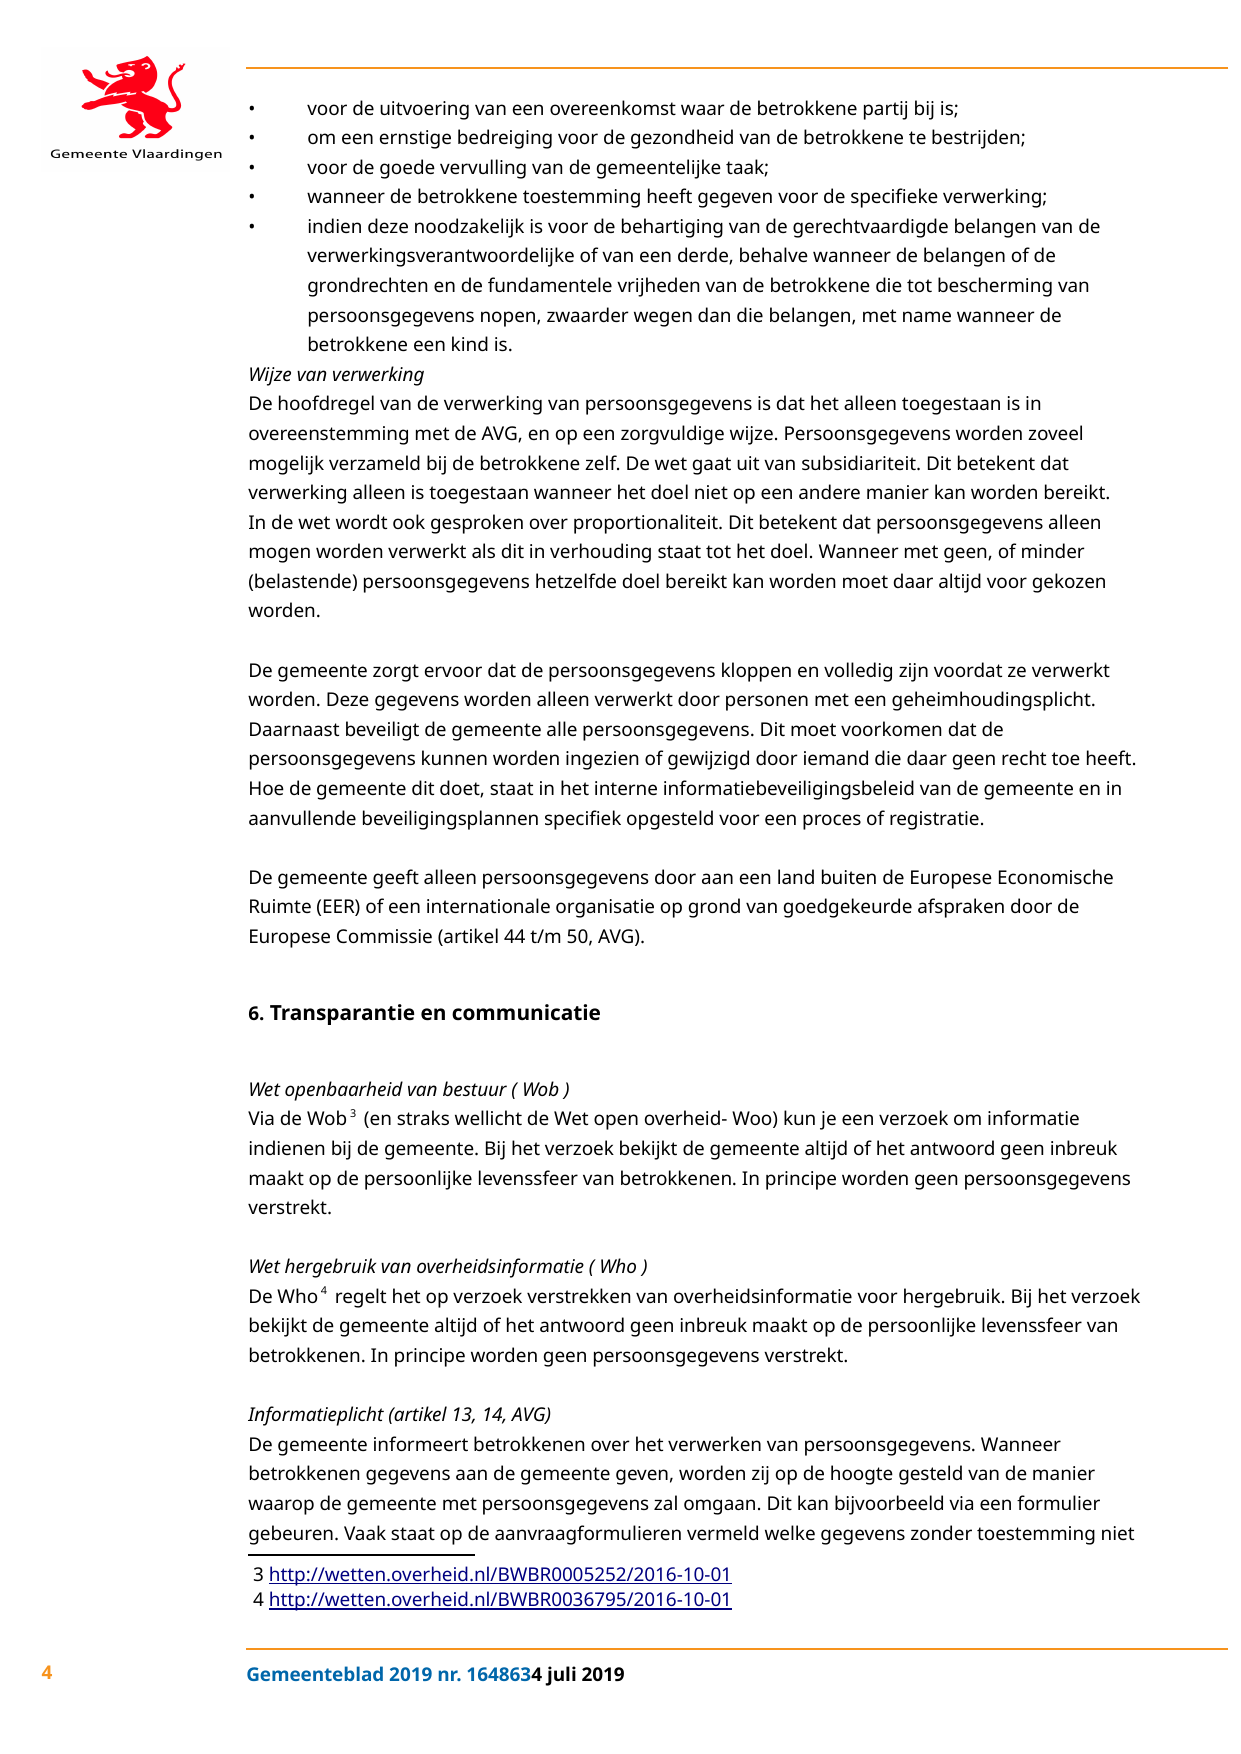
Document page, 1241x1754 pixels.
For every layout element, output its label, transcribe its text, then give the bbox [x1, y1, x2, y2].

list indien deze noodzakelijk is voor de behartiging van de gerechtvaardigde belangen van de verwerkingsverantwoordelijke of van een derde, behalve wanneer de belangen of de grondrechten en de fundamentele vrijheden van de betrokkene die tot bescherming van persoonsgegevens nopen, zwaarder wegen dan die belangen, met name wanneer de betrokkene een kind is. [248, 213, 1152, 357]
list voor de goede vervulling van de gemeentelijke taak; [248, 154, 1152, 180]
text Informatieplicht (artikel 13, 14, AVG) [248, 1401, 1152, 1427]
text In de wet wordt ook gesproken over proportionaliteit. Dit betekent dat persoonsgegevens alleen mogen worden verwerkt als dit in verhouding staat tot het doel. Wanneer met geen, of minder (belastende) persoonsgegevens hetzelfde doel bereikt kan worden moet daar altijd voor gekozen worden. [248, 509, 1152, 623]
text Wet openbaarheid van bestuur ( Wob ) [248, 1076, 1152, 1102]
text http://wetten.overheid.nl/BWBR0005252/2016-10-01 [248, 1561, 1152, 1586]
text De gemeente zorgt ervoor dat de persoonsgegevens kloppen en volledig zijn voordat ze verwerkt worden. Deze gegevens worden alleen verwerkt door personen met een geheimhoudingsplicht. Daarnaast beveiligt de gemeente alle persoonsgegevens. Dit moet voorkomen dat de persoonsgegevens kunnen worden ingezien of gewijzigd door iemand die daar geen recht toe heeft. Hoe de gemeente dit doet, staat in het interne informatiebeveiligingsbeleid van de gemeente en in aanvullende beveiligingsplannen specifiek opgesteld voor een proces of registratie. [248, 657, 1152, 831]
text Via de Wob (en straks wellicht de Wet open overheid- Woo) kun je een verzoek om informatie indienen bij de gemeente. Bij het verzoek bekijkt de gemeente altijd of het antwoord geen inbreuk maakt op de persoonlijke levenssfeer van betrokkenen. In principe worden geen persoonsgegevens verstrekt. [248, 1106, 1152, 1220]
text http://wetten.overheid.nl/BWBR0036795/2016-10-01 [248, 1586, 1152, 1612]
list om een ernstige bedreiging voor de gezondheid van de betrokkene te bestrijden; [248, 124, 1152, 150]
text De gemeente informeert betrokkenen over het verwerken van persoonsgegevens. Wanneer betrokkenen gegevens aan de gemeente geven, worden zij op de hoogte gesteld van de manier waarop de gemeente met persoonsgegevens zal omgaan. Dit kan bijvoorbeeld via een formulier gebeuren. Vaak staat op de aanvraagformulieren vermeld welke gegevens zonder toestemming niet [248, 1431, 1152, 1546]
list wanneer de betrokkene toestemming heeft gegeven voor de specifieke verwerking; [248, 183, 1152, 209]
text Wijze van verwerking [248, 361, 1152, 387]
text Wet hergebruik van overheidsinformatie ( Who ) [248, 1253, 1152, 1279]
list voor de uitvoering van een overeenkomst waar de betrokkene partij bij is; [248, 95, 1152, 121]
text 6. Transparantie en communicatie [248, 998, 1152, 1027]
text De hoofdregel van de verwerking van persoonsgegevens is dat het alleen toegestaan is in overeenstemming met de AVG, en op een zorgvuldige wijze. Persoonsgegevens worden zoveel mogelijk verzameld bij de betrokkene zelf. De wet gaat uit van subsidiariteit. Dit betekent dat verwerking alleen is toegestaan wanneer het doel niet op een andere manier kan worden bereikt. [248, 391, 1152, 505]
text De gemeente geeft alleen persoonsgegevens door aan een land buiten de Europese Economische Ruimte (EER) of een internationale organisatie op grond van goedgekeurde afspraken door de Europese Commissie (artikel 44 t/m 50, AVG). [248, 864, 1152, 949]
picture [41, 47, 231, 172]
text De Who regelt het op verzoek verstrekken van overheidsinformatie voor hergebruik. Bij het verzoek bekijkt de gemeente altijd of het antwoord geen inbreuk maakt op de persoonlijke levenssfeer van betrokkenen. In principe worden geen persoonsgegevens verstrekt. [248, 1283, 1152, 1368]
